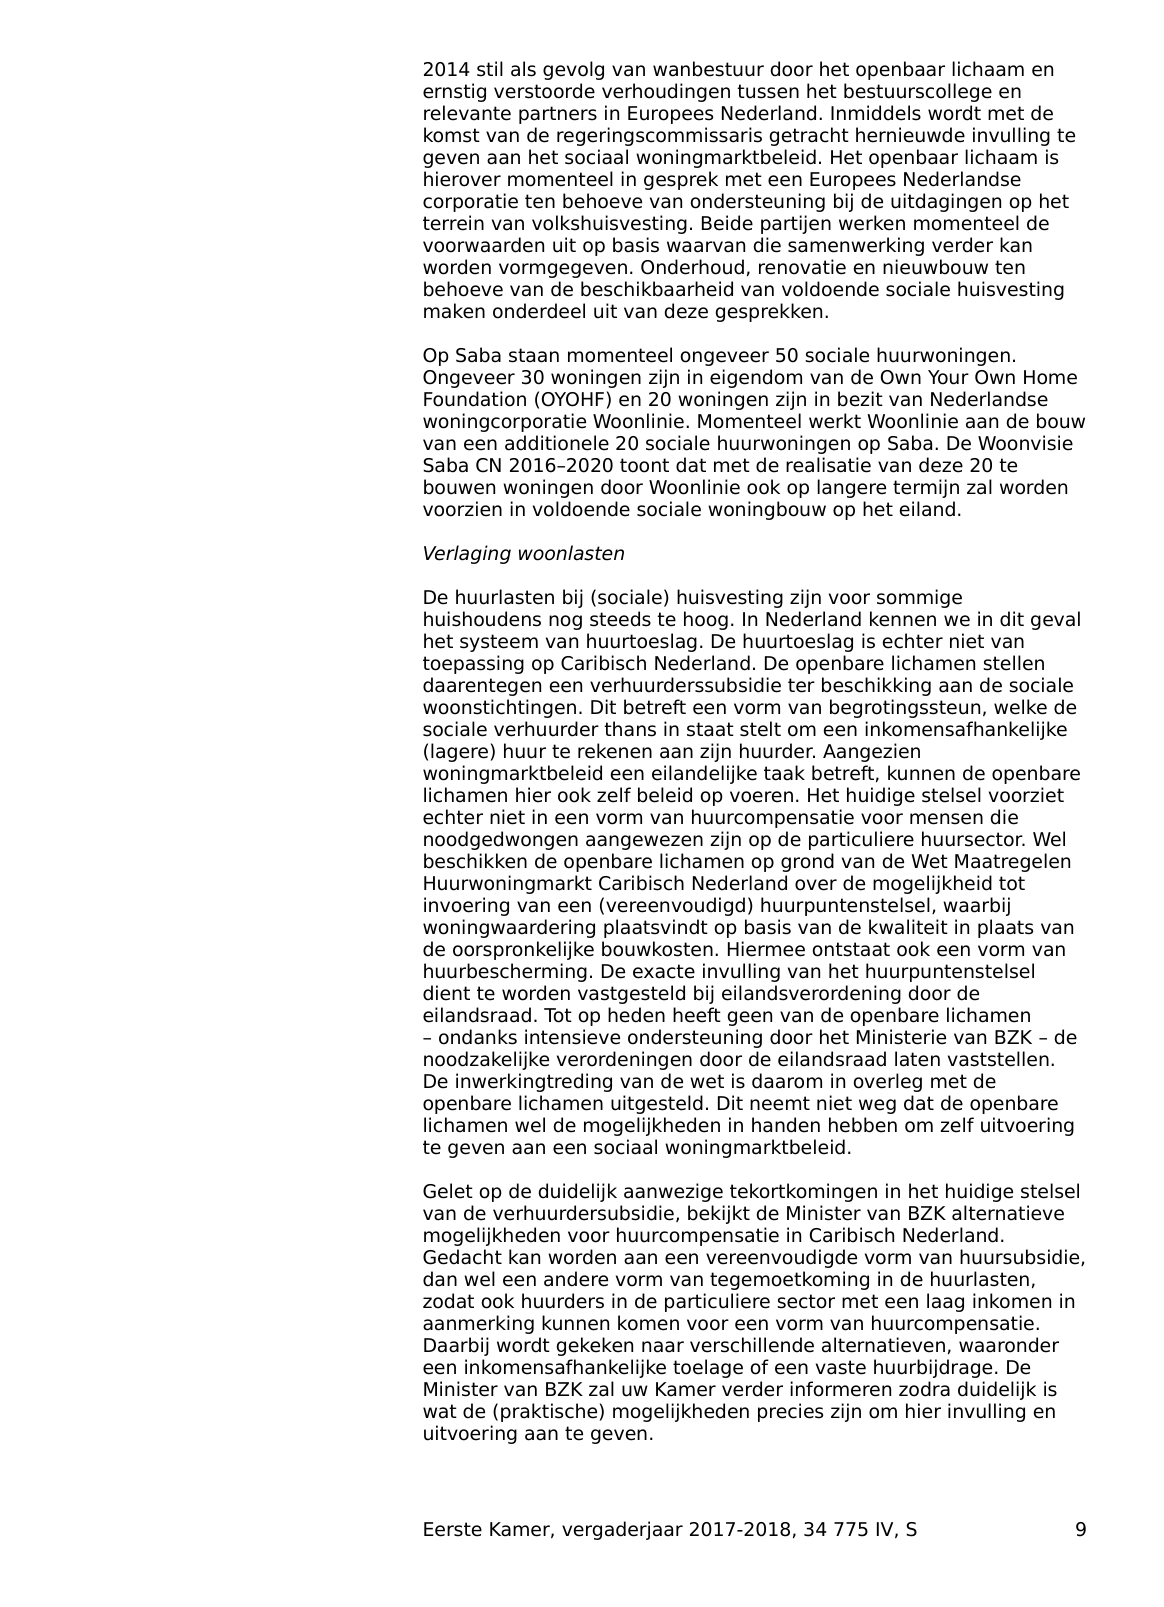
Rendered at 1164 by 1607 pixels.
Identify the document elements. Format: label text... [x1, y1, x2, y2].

subtitle Verlaging woonlasten [422, 543, 1087, 565]
text De huurlasten bij (sociale) huisvesting zijn voor sommige huishoudens nog steeds te hoog. In Nederland kennen we in dit geval het systeem van huurtoeslag. De huurtoeslag is echter niet van toepassing op Caribisch Nederland. De openbare lichamen stellen daarentegen een verhuurderssubsidie ter beschikking aan de sociale woonstichtingen. Dit betreft een vorm van begrotingssteun, welke de sociale verhuurder thans in staat stelt om een inkomensafhankelijke (lagere) huur te rekenen aan zijn huurder. Aangezien woningmarktbeleid een eilandelijke taak betreft, kunnen de openbare lichamen hier ook zelf beleid op voeren. Het huidige stelsel voorziet echter niet in een vorm van huurcompensatie voor mensen die noodgedwongen aangewezen zijn op de particuliere huursector. Wel beschikken de openbare lichamen op grond van de Wet Maatregelen Huurwoningmarkt Caribisch Nederland over de mogelijkheid tot invoering van een (vereenvoudigd) huurpuntenstelsel, waarbij woningwaardering plaatsvindt op basis van de kwaliteit in plaats van de oorspronkelijke bouwkosten. Hiermee ontstaat ook een vorm van huurbescherming. De exacte invulling van het huurpuntenstelsel dient te worden vastgesteld bij eilandsverordening door de eilandsraad. Tot op heden heeft geen van de openbare lichamen – ondanks intensieve ondersteuning door het Ministerie van BZK – de noodzakelijke verordeningen door de eilandsraad laten vaststellen. De inwerkingtreding van de wet is daarom in overleg met de openbare lichamen uitgesteld. Dit neemt niet weg dat de openbare lichamen wel de mogelijkheden in handen hebben om zelf uitvoering te geven aan een sociaal woningmarktbeleid. [422, 587, 1087, 1159]
text 2014 stil als gevolg van wanbestuur door het openbaar lichaam en ernstig verstoorde verhoudingen tussen het bestuurscollege en relevante partners in Europees Nederland. Inmiddels wordt met de komst van de regeringscommissaris getracht hernieuwde invulling te geven aan het sociaal woningmarktbeleid. Het openbaar lichaam is hierover momenteel in gesprek met een Europees Nederlandse corporatie ten behoeve van ondersteuning bij de uitdagingen op het terrein van volkshuisvesting. Beide partijen werken momenteel de voorwaarden uit op basis waarvan die samenwerking verder kan worden vormgegeven. Onderhoud, renovatie en nieuwbouw ten behoeve van de beschikbaarheid van voldoende sociale huisvesting maken onderdeel uit van deze gesprekken. [422, 59, 1087, 323]
text Op Saba staan momenteel ongeveer 50 sociale huurwoningen. Ongeveer 30 woningen zijn in eigendom van de Own Your Own Home Foundation (OYOHF) en 20 woningen zijn in bezit van Nederlandse woningcorporatie Woonlinie. Momenteel werkt Woonlinie aan de bouw van een additionele 20 sociale huurwoningen op Saba. De Woonvisie Saba CN 2016–2020 toont dat met de realisatie van deze 20 te bouwen woningen door Woonlinie ook op langere termijn zal worden voorzien in voldoende sociale woningbouw op het eiland. [422, 345, 1087, 521]
text Gelet op de duidelijk aanwezige tekortkomingen in het huidige stelsel van de verhuurdersubsidie, bekijkt de Minister van BZK alternatieve mogelijkheden voor huurcompensatie in Caribisch Nederland. Gedacht kan worden aan een vereenvoudigde vorm van huursubsidie, dan wel een andere vorm van tegemoetkoming in de huurlasten, zodat ook huurders in de particuliere sector met een laag inkomen in aanmerking kunnen komen voor een vorm van huurcompensatie. Daarbij wordt gekeken naar verschillende alternatieven, waaronder een inkomensafhankelijke toelage of een vaste huurbijdrage. De Minister van BZK zal uw Kamer verder informeren zodra duidelijk is wat de (praktische) mogelijkheden precies zijn om hier invulling en uitvoering aan te geven. [422, 1181, 1087, 1444]
